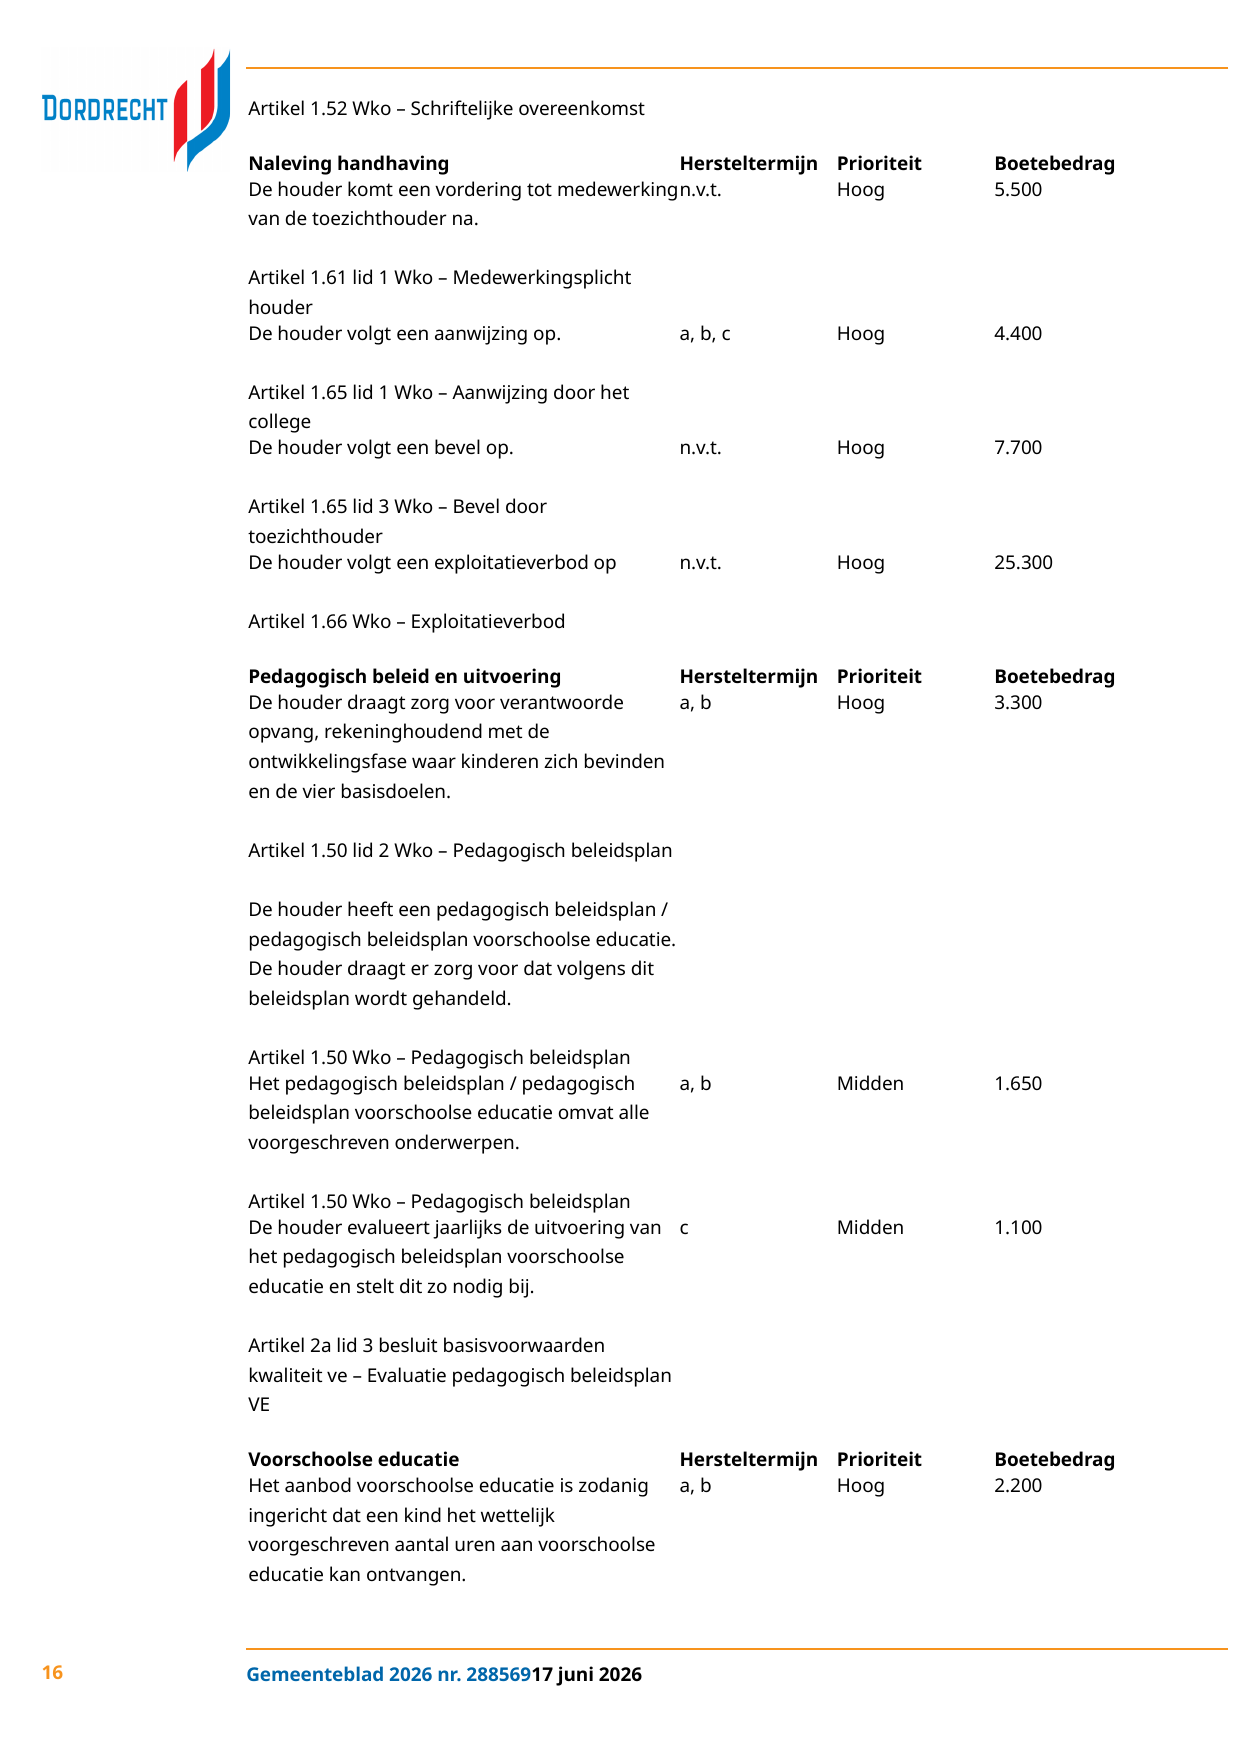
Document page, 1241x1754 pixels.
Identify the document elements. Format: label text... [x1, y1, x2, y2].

table_cell Boetebedrag [994, 663, 1152, 689]
table_cell [679, 95, 837, 150]
table_cell De houder evalueert jaarlijks de uitvoering van het pedagogisch beleidsplan voorschoolse educatie en stelt dit zo nodig bij. Artikel 2a lid 3 besluit basisvoorwaarden kwaliteit ve – Evaluatie pedagogisch beleidsplan VE [248, 1214, 679, 1447]
table_cell 25.300 [994, 549, 1152, 663]
table_cell a, b, c [679, 320, 837, 434]
table_cell Hoog [837, 1473, 994, 1587]
table_cell Prioriteit [837, 1447, 994, 1472]
table_cell Het pedagogisch beleidsplan / pedagogisch beleidsplan voorschoolse educatie omvat alle voorgeschreven onderwerpen. Artikel 1.50 Wko – Pedagogisch beleidsplan [248, 1070, 679, 1214]
table_cell Naleving handhaving [248, 150, 679, 176]
table_cell Boetebedrag [994, 150, 1152, 176]
table_cell Boetebedrag [994, 1447, 1152, 1472]
table_cell Pedagogisch beleid en uitvoering [248, 663, 679, 689]
table_cell 7.700 [994, 434, 1152, 549]
table_cell a, b [679, 689, 837, 1070]
table_cell De houder volgt een aanwijzing op. Artikel 1.65 lid 1 Wko – Aanwijzing door het college [248, 320, 679, 434]
table_cell Voorschoolse educatie [248, 1447, 679, 1472]
table_cell Prioriteit [837, 150, 994, 176]
table_cell Hoog [837, 176, 994, 320]
table_cell n.v.t. [679, 434, 837, 549]
table_cell n.v.t. [679, 176, 837, 320]
table_cell 2.200 [994, 1473, 1152, 1587]
table_cell Hoog [837, 434, 994, 549]
table_cell De houder volgt een bevel op. Artikel 1.65 lid 3 Wko – Bevel door toezichthouder [248, 434, 679, 549]
table_cell De houder komt een vordering tot medewerking van de toezichthouder na. Artikel 1.61 lid 1 Wko – Medewerkingsplicht houder [248, 176, 679, 320]
table_cell 4.400 [994, 320, 1152, 434]
table_cell Hersteltermijn [679, 150, 837, 176]
table_cell Hoog [837, 320, 994, 434]
table_cell a, b [679, 1070, 837, 1214]
table_cell a, b [679, 1473, 837, 1587]
table_cell Hersteltermijn [679, 663, 837, 689]
table_cell Midden [837, 1214, 994, 1447]
table_cell Prioriteit [837, 663, 994, 689]
table_cell Artikel 1.52 Wko – Schriftelijke overeenkomst [248, 95, 679, 150]
table_cell De houder draagt zorg voor verantwoorde opvang, rekeninghoudend met de ontwikkelingsfase waar kinderen zich bevinden en de vier basisdoelen. Artikel 1.50 lid 2 Wko – Pedagogisch beleidsplan De houder heeft een pedagogisch beleidsplan / pedagogisch beleidsplan voorschoolse educatie. De houder draagt er zorg voor dat volgens dit beleidsplan wordt gehandeld. Artikel 1.50 Wko – Pedagogisch beleidsplan [248, 689, 679, 1070]
table_cell 3.300 [994, 689, 1152, 1070]
table_cell Hersteltermijn [679, 1447, 837, 1472]
table_cell 1.100 [994, 1214, 1152, 1447]
table_cell 5.500 [994, 176, 1152, 320]
picture [41, 47, 231, 172]
table_cell 1.650 [994, 1070, 1152, 1214]
table_cell Hoog [837, 689, 994, 1070]
table_cell Midden [837, 1070, 994, 1214]
table_cell De houder volgt een exploitatieverbod op Artikel 1.66 Wko – Exploitatieverbod [248, 549, 679, 663]
table_cell [837, 95, 994, 150]
table_cell n.v.t. [679, 549, 837, 663]
table_cell Het aanbod voorschoolse educatie is zodanig ingericht dat een kind het wettelijk voorgeschreven aantal uren aan voorschoolse educatie kan ontvangen. [248, 1473, 679, 1587]
table_cell c [679, 1214, 837, 1447]
table_cell Hoog [837, 549, 994, 663]
table_cell [994, 95, 1152, 150]
